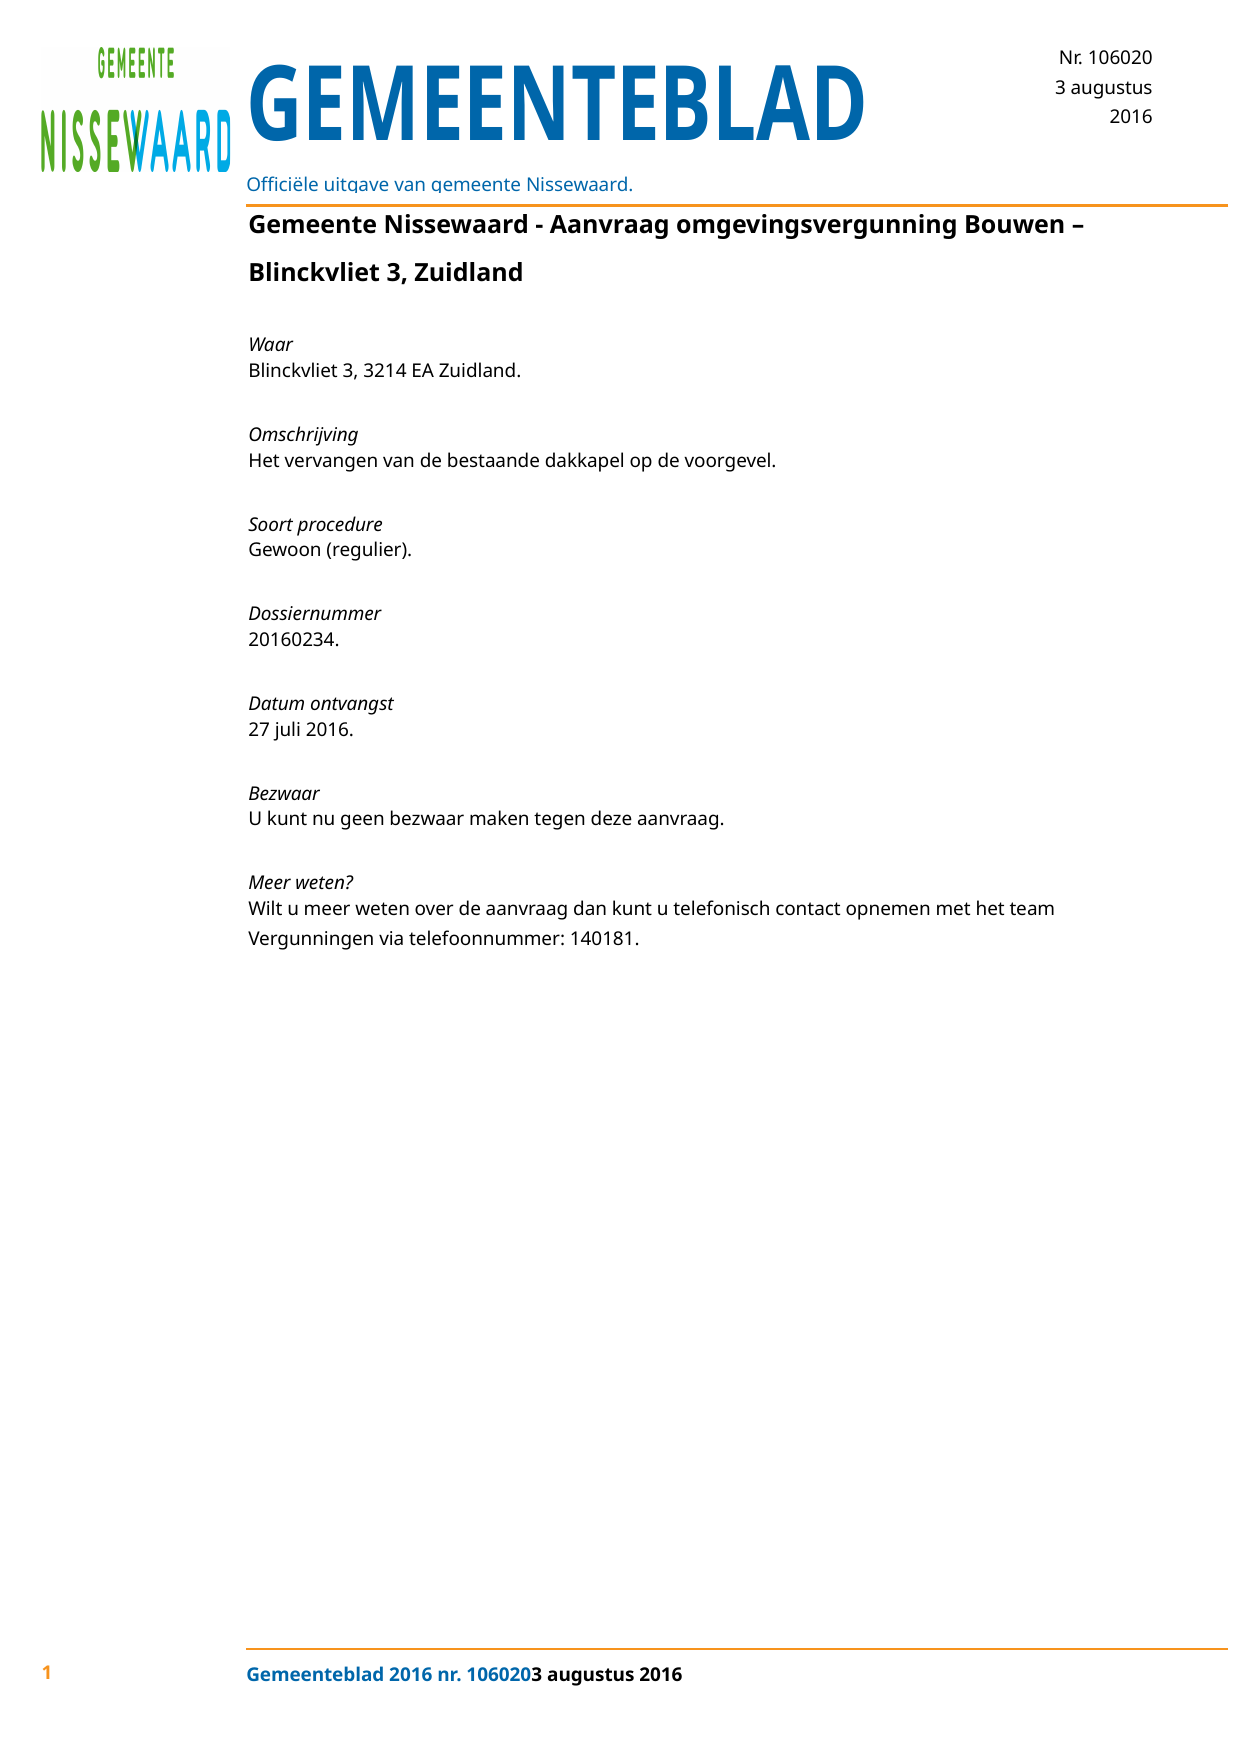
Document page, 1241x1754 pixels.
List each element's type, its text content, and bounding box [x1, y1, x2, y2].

text Wilt u meer weten over de aanvraag dan kunt u telefonisch contact opnemen met het team Vergunningen via telefoonnummer: 140181. [248, 895, 1152, 951]
text Gewoon (regulier). [248, 537, 1152, 562]
picture [201, 122, 206, 138]
text Waar [248, 331, 1152, 357]
text Dossiernummer [248, 601, 1152, 626]
picture [41, 47, 231, 172]
text Meer weten? [248, 869, 1152, 895]
text Omschrijving [248, 421, 1152, 447]
picture [176, 157, 187, 172]
picture [200, 151, 206, 172]
text U kunt nu geen bezwaar maken tegen deze aanvraag. [248, 806, 1152, 831]
text Datum ontvangst [248, 690, 1152, 716]
text Gemeente Nissewaard - Aanvraag omgevingsvergunning Bouwen – Blinckvliet 3, Zuidland [248, 207, 1152, 288]
text Bezwaar [248, 780, 1152, 806]
picture [154, 157, 165, 172]
text Soort procedure [248, 511, 1152, 537]
text 20160234. [248, 626, 1152, 652]
text Het vervangen van de bestaande dakkapel op de voorgevel. [248, 447, 1152, 473]
picture [222, 122, 227, 160]
text 27 juli 2016. [248, 716, 1152, 742]
text Blinckvliet 3, 3214 EA Zuidland. [248, 357, 1152, 383]
